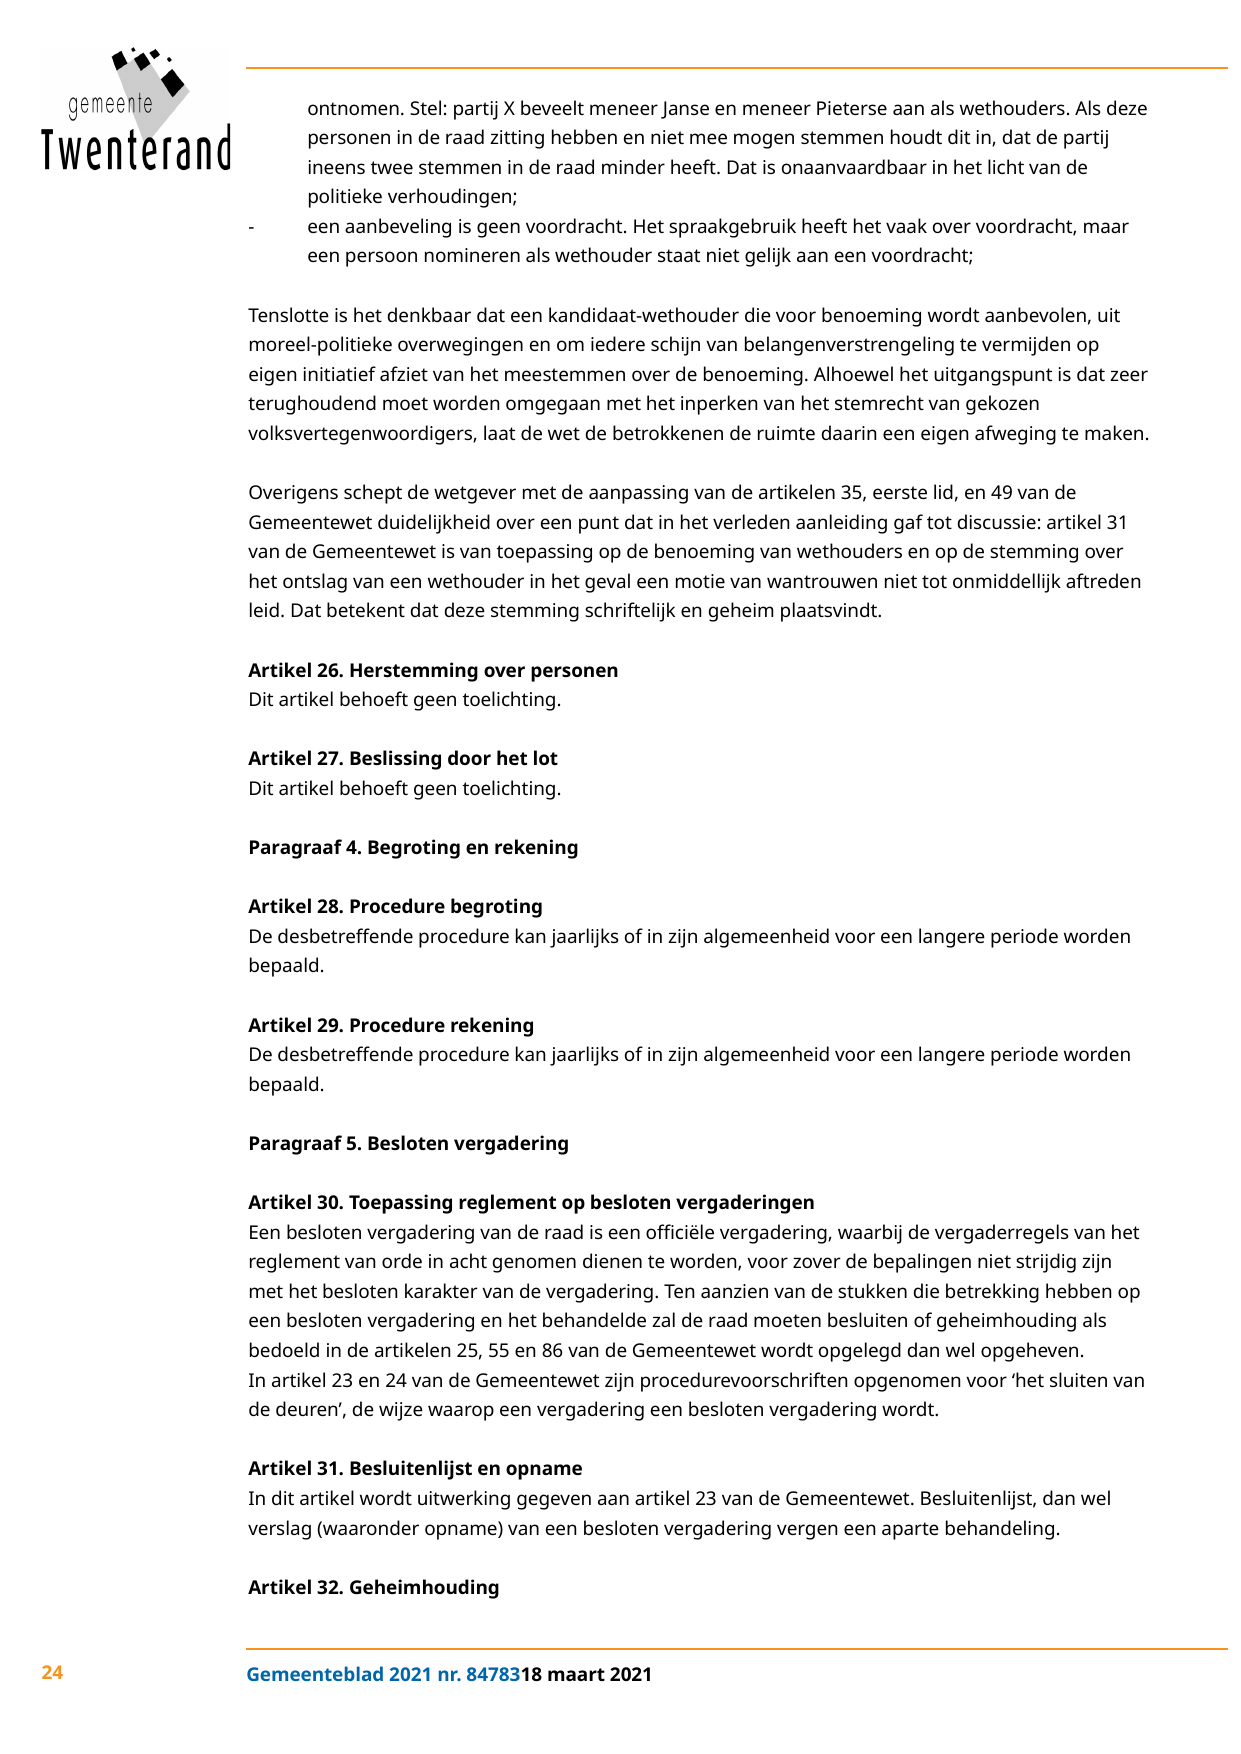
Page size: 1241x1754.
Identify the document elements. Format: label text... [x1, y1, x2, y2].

text Artikel 30. Toepassing reglement op besloten vergaderingen [248, 1189, 1152, 1215]
text De desbetreffende procedure kan jaarlijks of in zijn algemeenheid voor een langere periode worden bepaald. [248, 923, 1152, 978]
text Artikel 29. Procedure rekening [248, 1012, 1152, 1038]
text Overigens schept de wetgever met de aanpassing van de artikelen 35, eerste lid, en 49 van de Gemeentewet duidelijkheid over een punt dat in het verleden aanleiding gaf tot discussie: artikel 31 van de Gemeentewet is van toepassing op de benoeming van wethouders en op de stemming over het ontslag van een wethouder in het geval een motie van wantrouwen niet tot onmiddellijk aftreden leid. Dat betekent dat deze stemming schriftelijk en geheim plaatsvindt. [248, 479, 1152, 623]
text Een besloten vergadering van de raad is een officiële vergadering, waarbij de vergaderregels van het reglement van orde in acht genomen dienen te worden, voor zover de bepalingen niet strijdig zijn met het besloten karakter van de vergadering. Ten aanzien van de stukken die betrekking hebben op een besloten vergadering en het behandelde zal de raad moeten besluiten of geheimhouding als bedoeld in de artikelen 25, 55 en 86 van de Gemeentewet wordt opgelegd dan wel opgeheven. [248, 1219, 1152, 1363]
picture [41, 47, 231, 172]
text Dit artikel behoeft geen toelichting. [248, 775, 1152, 801]
text De desbetreffende procedure kan jaarlijks of in zijn algemeenheid voor een langere periode worden bepaald. [248, 1041, 1152, 1097]
text Artikel 28. Procedure begroting [248, 893, 1152, 919]
text Dit artikel behoeft geen toelichting. [248, 686, 1152, 712]
text Paragraaf 5. Besloten vergadering [248, 1130, 1152, 1156]
text Artikel 32. Geheimhouding [248, 1574, 1152, 1600]
text In artikel 23 en 24 van de Gemeentewet zijn procedurevoorschriften opgenomen voor ‘het sluiten van de deuren’, de wijze waarop een vergadering een besloten vergadering wordt. [248, 1367, 1152, 1422]
list ontnomen. Stel: partij X beveelt meneer Janse en meneer Pieterse aan als wethouders. Als deze personen in de raad zitting hebben en niet mee mogen stemmen houdt dit in, dat de partij ineens twee stemmen in de raad minder heeft. Dat is onaanvaardbaar in het licht van de politieke verhoudingen; [248, 95, 1152, 209]
list een aanbeveling is geen voordracht. Het spraakgebruik heeft het vaak over voordracht, maar een persoon nomineren als wethouder staat niet gelijk aan een voordracht; [248, 213, 1152, 268]
text Artikel 26. Herstemming over personen [248, 657, 1152, 683]
text Artikel 31. Besluitenlijst en opname [248, 1456, 1152, 1481]
text Tenslotte is het denkbaar dat een kandidaat-wethouder die voor benoeming wordt aanbevolen, uit moreel-politieke overwegingen en om iedere schijn van belangenverstrengeling te vermijden op eigen initiatief afziet van het meestemmen over de benoeming. Alhoewel het uitgangspunt is dat zeer terughoudend moet worden omgegaan met het inperken van het stemrecht van gekozen volksvertegenwoordigers, laat de wet de betrokkenen de ruimte daarin een eigen afweging te maken. [248, 302, 1152, 446]
text Artikel 27. Beslissing door het lot [248, 746, 1152, 771]
text Paragraaf 4. Begroting en rekening [248, 834, 1152, 860]
text In dit artikel wordt uitwerking gegeven aan artikel 23 van de Gemeentewet. Besluitenlijst, dan wel verslag (waaronder opname) van een besloten vergadering vergen een aparte behandeling. [248, 1485, 1152, 1541]
